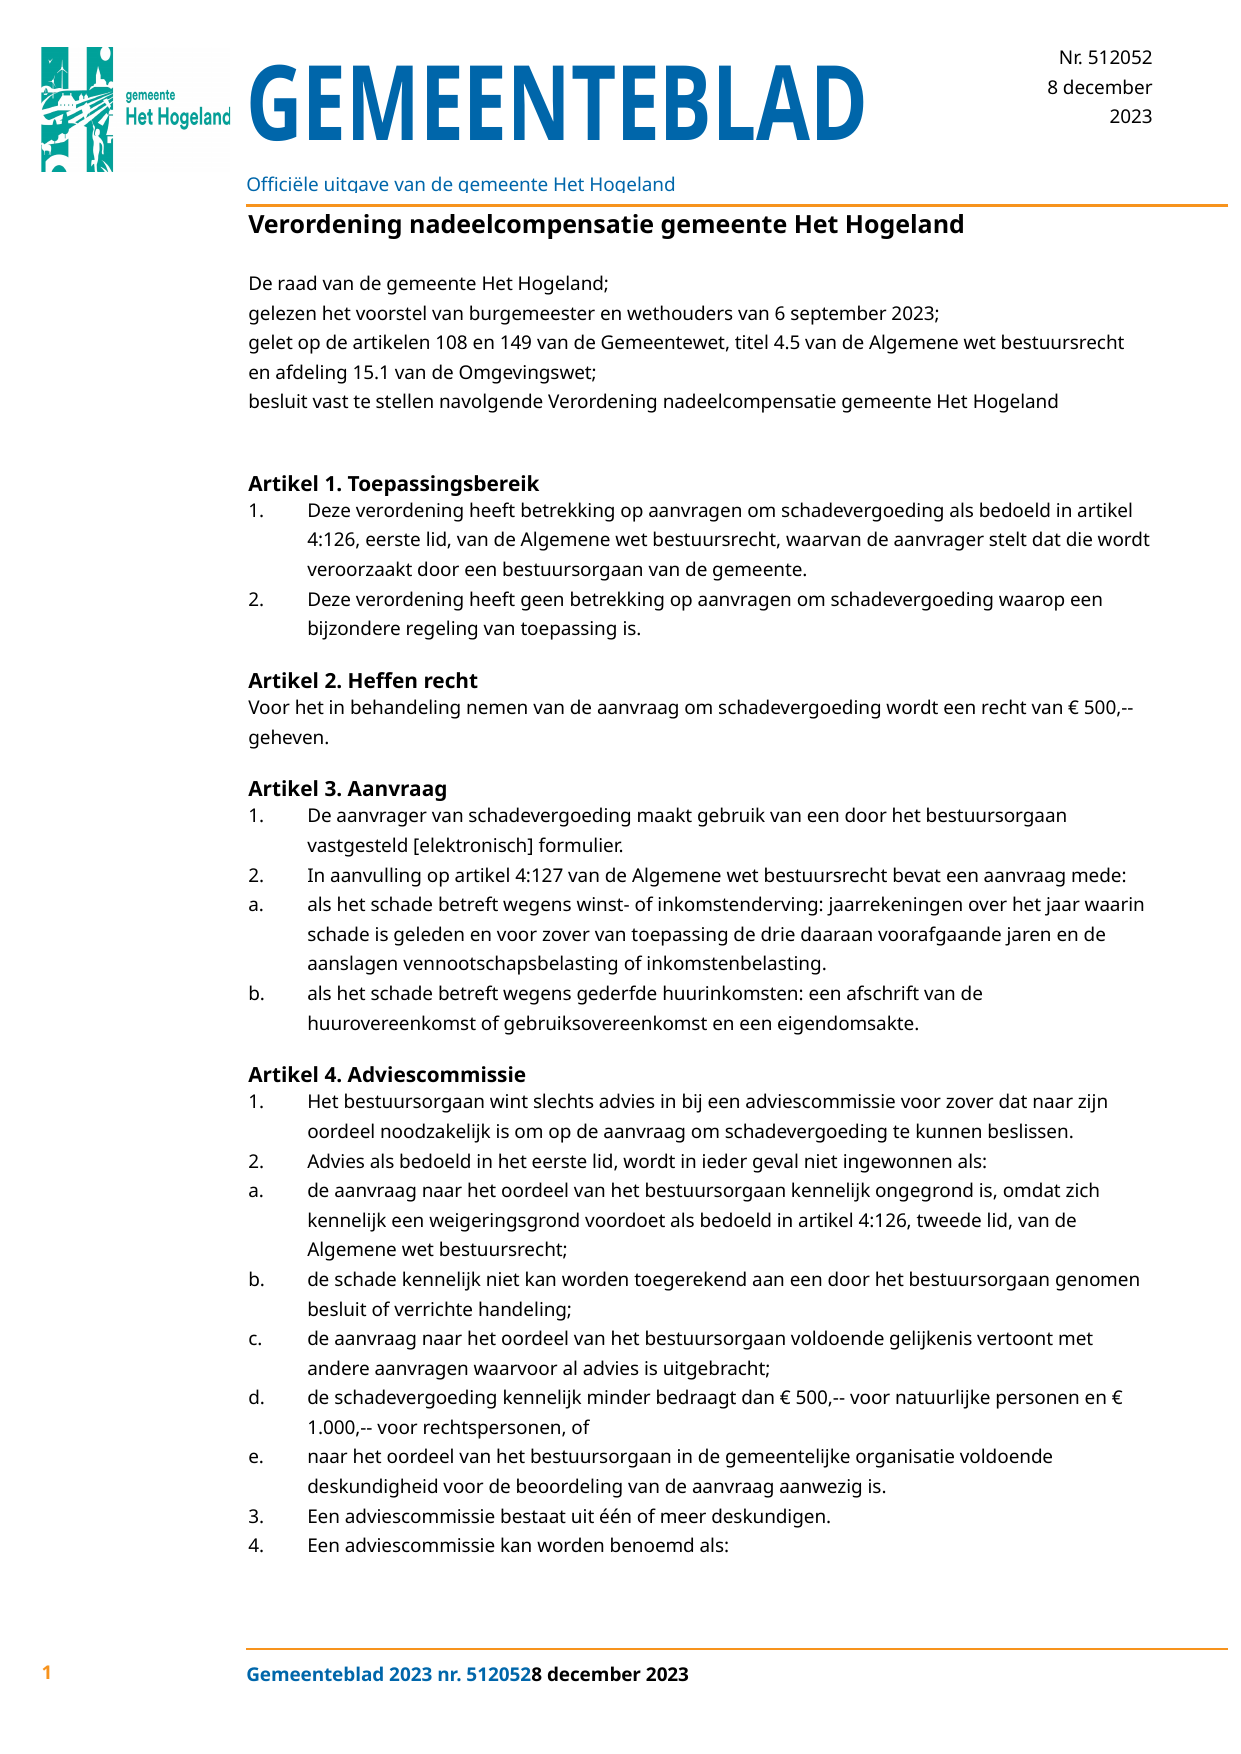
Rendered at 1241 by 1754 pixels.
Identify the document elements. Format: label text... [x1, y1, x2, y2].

text Artikel 4. Adviescommissie [248, 1060, 1152, 1089]
text besluit vast te stellen navolgende Verordening nadeelcompensatie gemeente Het Hogeland [248, 389, 1152, 414]
text Artikel 3. Aanvraag [248, 774, 1152, 803]
text De raad van de gemeente Het Hogeland; [248, 270, 1152, 296]
list als het schade betreft wegens gederfde huurinkomsten: een afschrift van de huurovereenkomst of gebruiksovereenkomst en een eigendomsakte. [248, 980, 1152, 1036]
text Voor het in behandeling nemen van de aanvraag om schadevergoeding wordt een recht van € 500,-- geheven. [248, 694, 1152, 749]
list Een adviescommissie kan worden benoemd als: [248, 1532, 1152, 1558]
list Deze verordening heeft betrekking op aanvragen om schadevergoeding als bedoeld in artikel 4:126, eerste lid, van de Algemene wet bestuursrecht, waarvan de aanvrager stelt dat die wordt veroorzaakt door een bestuursorgaan van de gemeente. [248, 497, 1152, 582]
list Een adviescommissie bestaat uit één of meer deskundigen. [248, 1503, 1152, 1528]
list Het bestuursorgaan wint slechts advies in bij een adviescommissie voor zover dat naar zijn oordeel noodzakelijk is om op de aanvraag om schadevergoeding te kunnen beslissen. [248, 1089, 1152, 1144]
text gelet op de artikelen 108 en 149 van de Gemeentewet, titel 4.5 van de Algemene wet bestuursrecht en afdeling 15.1 van de Omgevingswet; [248, 329, 1152, 385]
list In aanvulling op artikel 4:127 van de Algemene wet bestuursrecht bevat een aanvraag mede: [248, 862, 1152, 888]
text Verordening nadeelcompensatie gemeente Het Hogeland [248, 207, 1152, 241]
list als het schade betreft wegens winst- of inkomstenderving: jaarrekeningen over het jaar waarin schade is geleden en voor zover van toepassing de drie daaraan voorafgaande jaren en de aanslagen vennootschapsbelasting of inkomstenbelasting. [248, 891, 1152, 976]
text gelezen het voorstel van burgemeester en wethouders van 6 september 2023; [248, 300, 1152, 326]
list Advies als bedoeld in het eerste lid, wordt in ieder geval niet ingewonnen als: [248, 1148, 1152, 1173]
list De aanvrager van schadevergoeding maakt gebruik van een door het bestuursorgaan vastgesteld [elektronisch] formulier. [248, 803, 1152, 858]
list de aanvraag naar het oordeel van het bestuursorgaan kennelijk ongegrond is, omdat zich kennelijk een weigeringsgrond voordoet als bedoeld in artikel 4:126, tweede lid, van de Algemene wet bestuursrecht; [248, 1177, 1152, 1262]
list de schade kennelijk niet kan worden toegerekend aan een door het bestuursorgaan genomen besluit of verrichte handeling; [248, 1266, 1152, 1321]
list naar het oordeel van het bestuursorgaan in de gemeentelijke organisatie voldoende deskundigheid voor de beoordeling van de aanvraag aanwezig is. [248, 1444, 1152, 1499]
list Deze verordening heeft geen betrekking op aanvragen om schadevergoeding waarop een bijzondere regeling van toepassing is. [248, 586, 1152, 641]
list de aanvraag naar het oordeel van het bestuursorgaan voldoende gelijkenis vertoont met andere aanvragen waarvoor al advies is uitgebracht; [248, 1325, 1152, 1381]
text Artikel 2. Heffen recht [248, 666, 1152, 694]
picture [41, 47, 231, 172]
text Artikel 1. Toepassingsbereik [248, 469, 1152, 497]
list de schadevergoeding kennelijk minder bedraagt dan € 500,-- voor natuurlijke personen en € 1.000,-- voor rechtspersonen, of [248, 1384, 1152, 1440]
